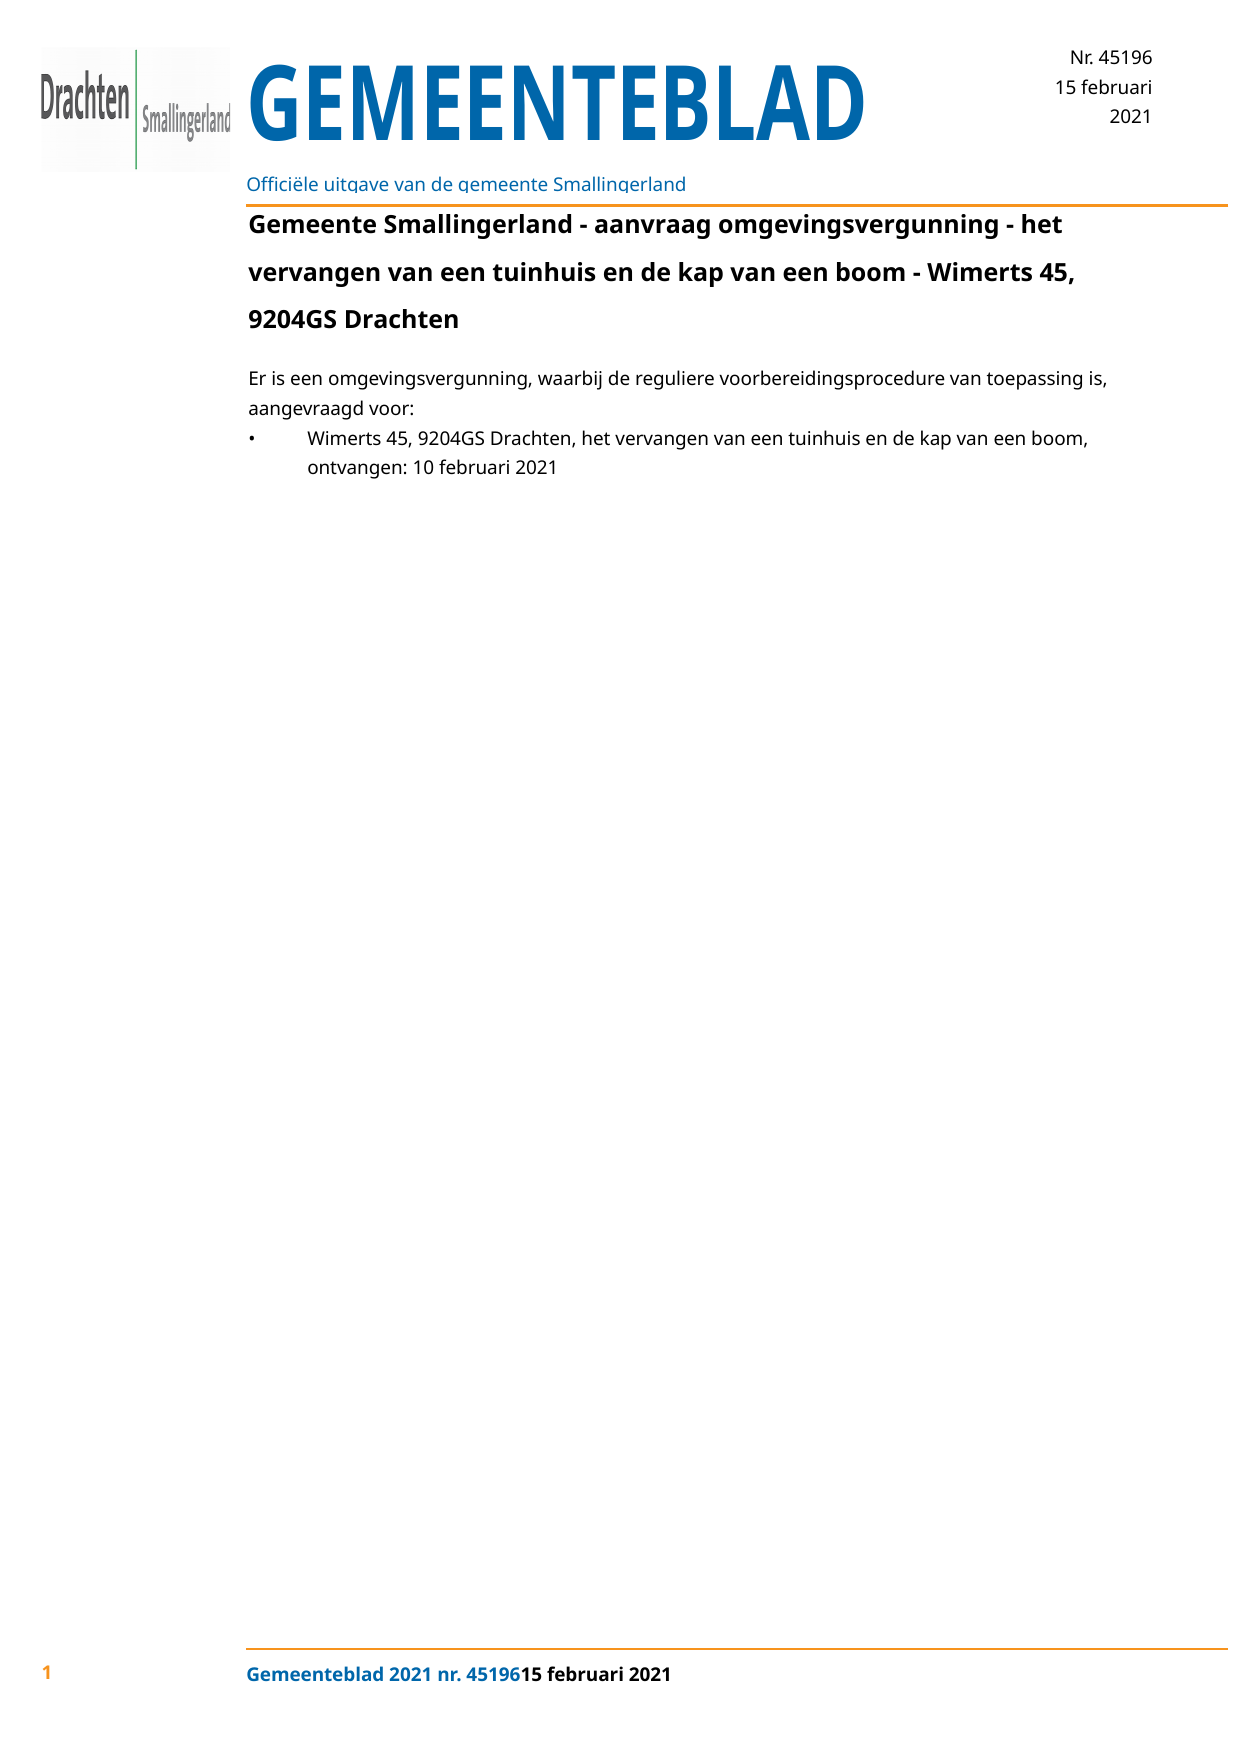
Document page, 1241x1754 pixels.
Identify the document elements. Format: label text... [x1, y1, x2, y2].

picture [41, 47, 231, 172]
text Gemeente Smallingerland - aanvraag omgevingsvergunning - het vervangen van een tuinhuis en de kap van een boom - Wimerts 45, 9204GS Drachten [248, 207, 1152, 336]
text Er is een omgevingsvergunning, waarbij de reguliere voorbereidingsprocedure van toepassing is, aangevraagd voor: [248, 366, 1152, 421]
list Wimerts 45, 9204GS Drachten, het vervangen van een tuinhuis en de kap van een boom, ontvangen: 10 februari 2021 [248, 425, 1152, 480]
